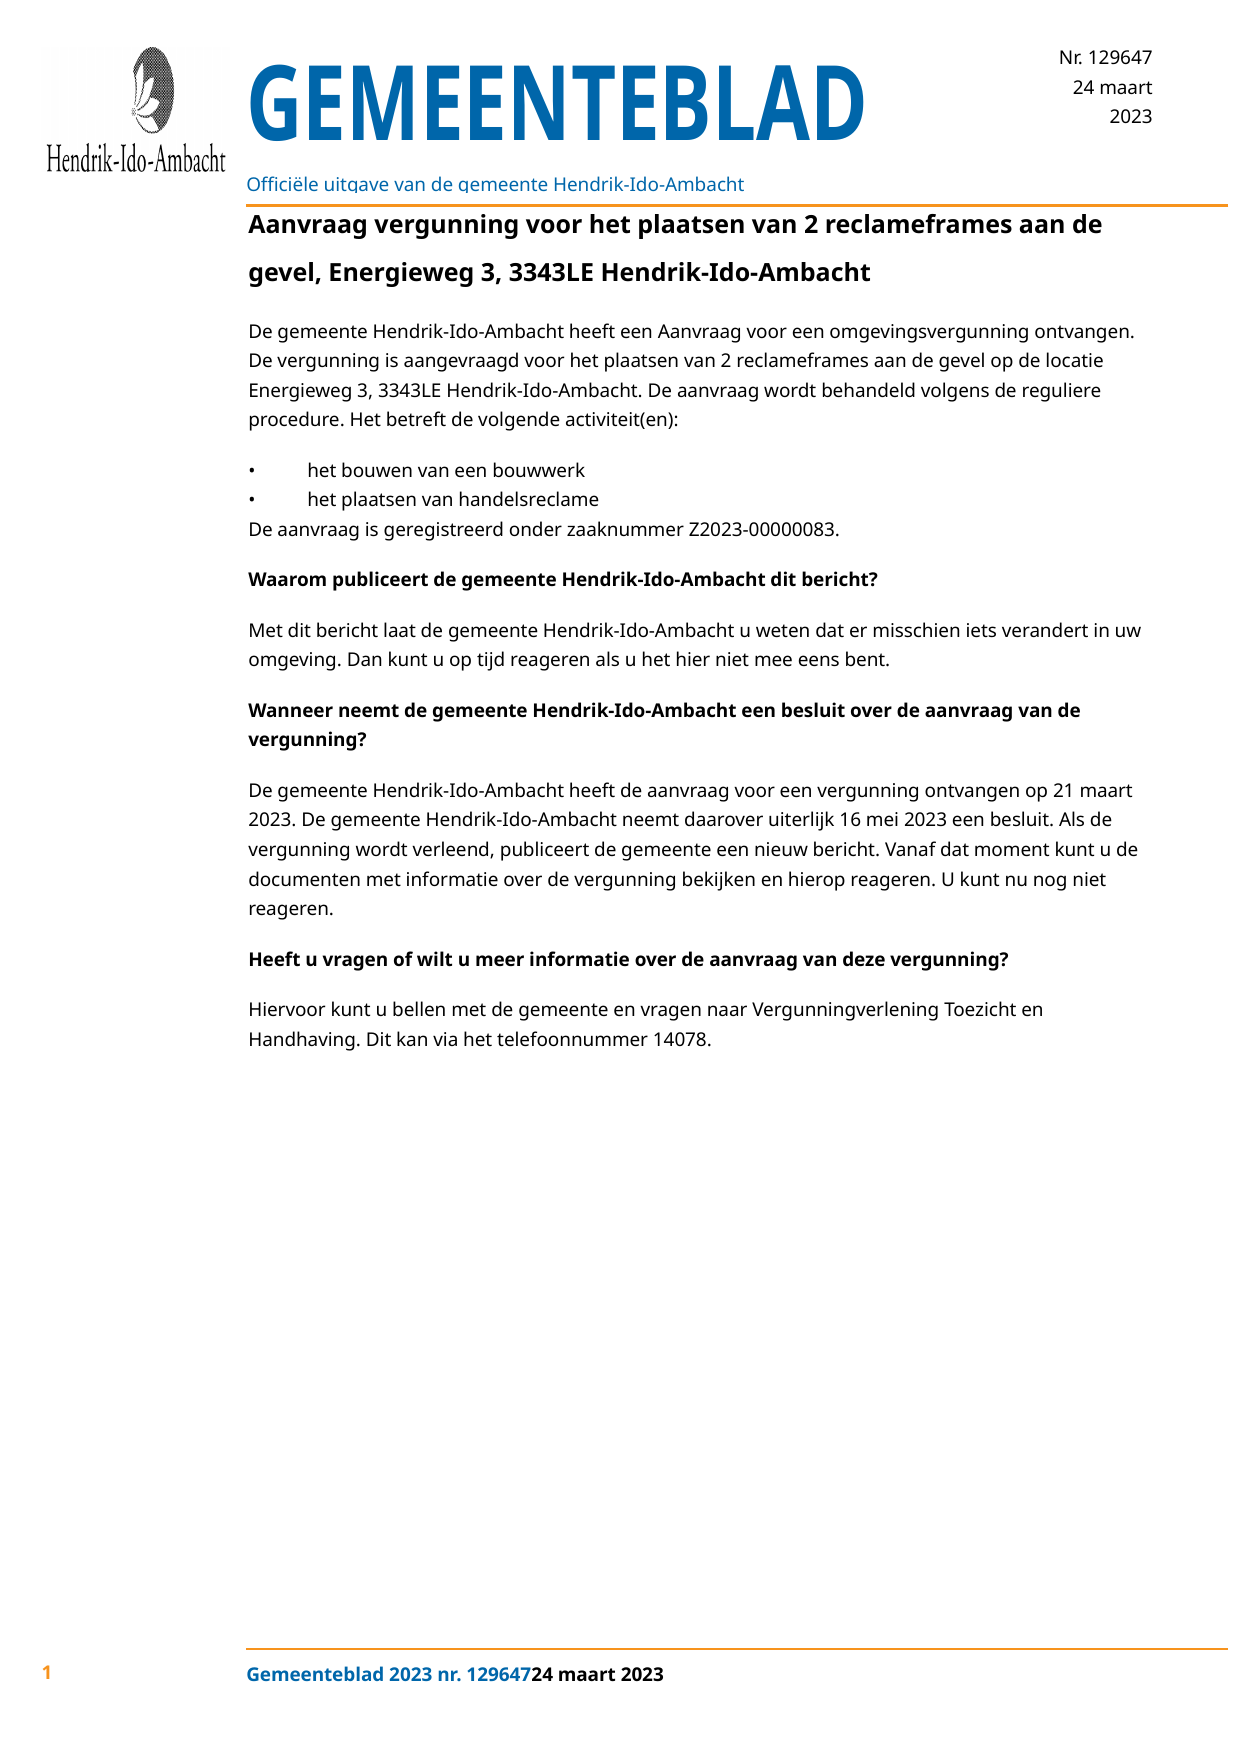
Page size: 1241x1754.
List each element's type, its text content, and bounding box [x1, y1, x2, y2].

text Heeft u vragen of wilt u meer informatie over de aanvraag van deze vergunning? [248, 946, 1152, 972]
list het bouwen van een bouwwerk [248, 457, 1152, 483]
text De gemeente Hendrik-Ido-Ambacht heeft een Aanvraag voor een omgevingsvergunning ontvangen. De vergunning is aangevraagd voor het plaatsen van 2 reclameframes aan de gevel op de locatie Energieweg 3, 3343LE Hendrik-Ido-Ambacht. De aanvraag wordt behandeld volgens de reguliere procedure. Het betreft de volgende activiteit(en): [248, 318, 1152, 432]
text De aanvraag is geregistreerd onder zaaknummer Z2023-00000083. [248, 516, 1152, 542]
text Wanneer neemt de gemeente Hendrik-Ido-Ambacht een besluit over de aanvraag van de vergunning? [248, 697, 1152, 752]
text Aanvraag vergunning voor het plaatsen van 2 reclameframes aan de gevel, Energieweg 3, 3343LE Hendrik-Ido-Ambacht [248, 207, 1152, 288]
text Waarom publiceert de gemeente Hendrik-Ido-Ambacht dit bericht? [248, 567, 1152, 592]
text De gemeente Hendrik-Ido-Ambacht heeft de aanvraag voor een vergunning ontvangen op 21 maart 2023. De gemeente Hendrik-Ido-Ambacht neemt daarover uiterlijk 16 mei 2023 een besluit. Als de vergunning wordt verleend, publiceert de gemeente een nieuw bericht. Vanaf dat moment kunt u de documenten met informatie over de vergunning bekijken en hierop reageren. U kunt nu nog niet reageren. [248, 777, 1152, 921]
list het plaatsen van handelsreclame [248, 487, 1152, 512]
picture [41, 47, 231, 172]
text Hiervoor kunt u bellen met de gemeente en vragen naar Vergunningverlening Toezicht en Handhaving. Dit kan via het telefoonnummer 14078. [248, 996, 1152, 1052]
text Met dit bericht laat de gemeente Hendrik-Ido-Ambacht u weten dat er misschien iets verandert in uw omgeving. Dan kunt u op tijd reageren als u het hier niet mee eens bent. [248, 617, 1152, 672]
